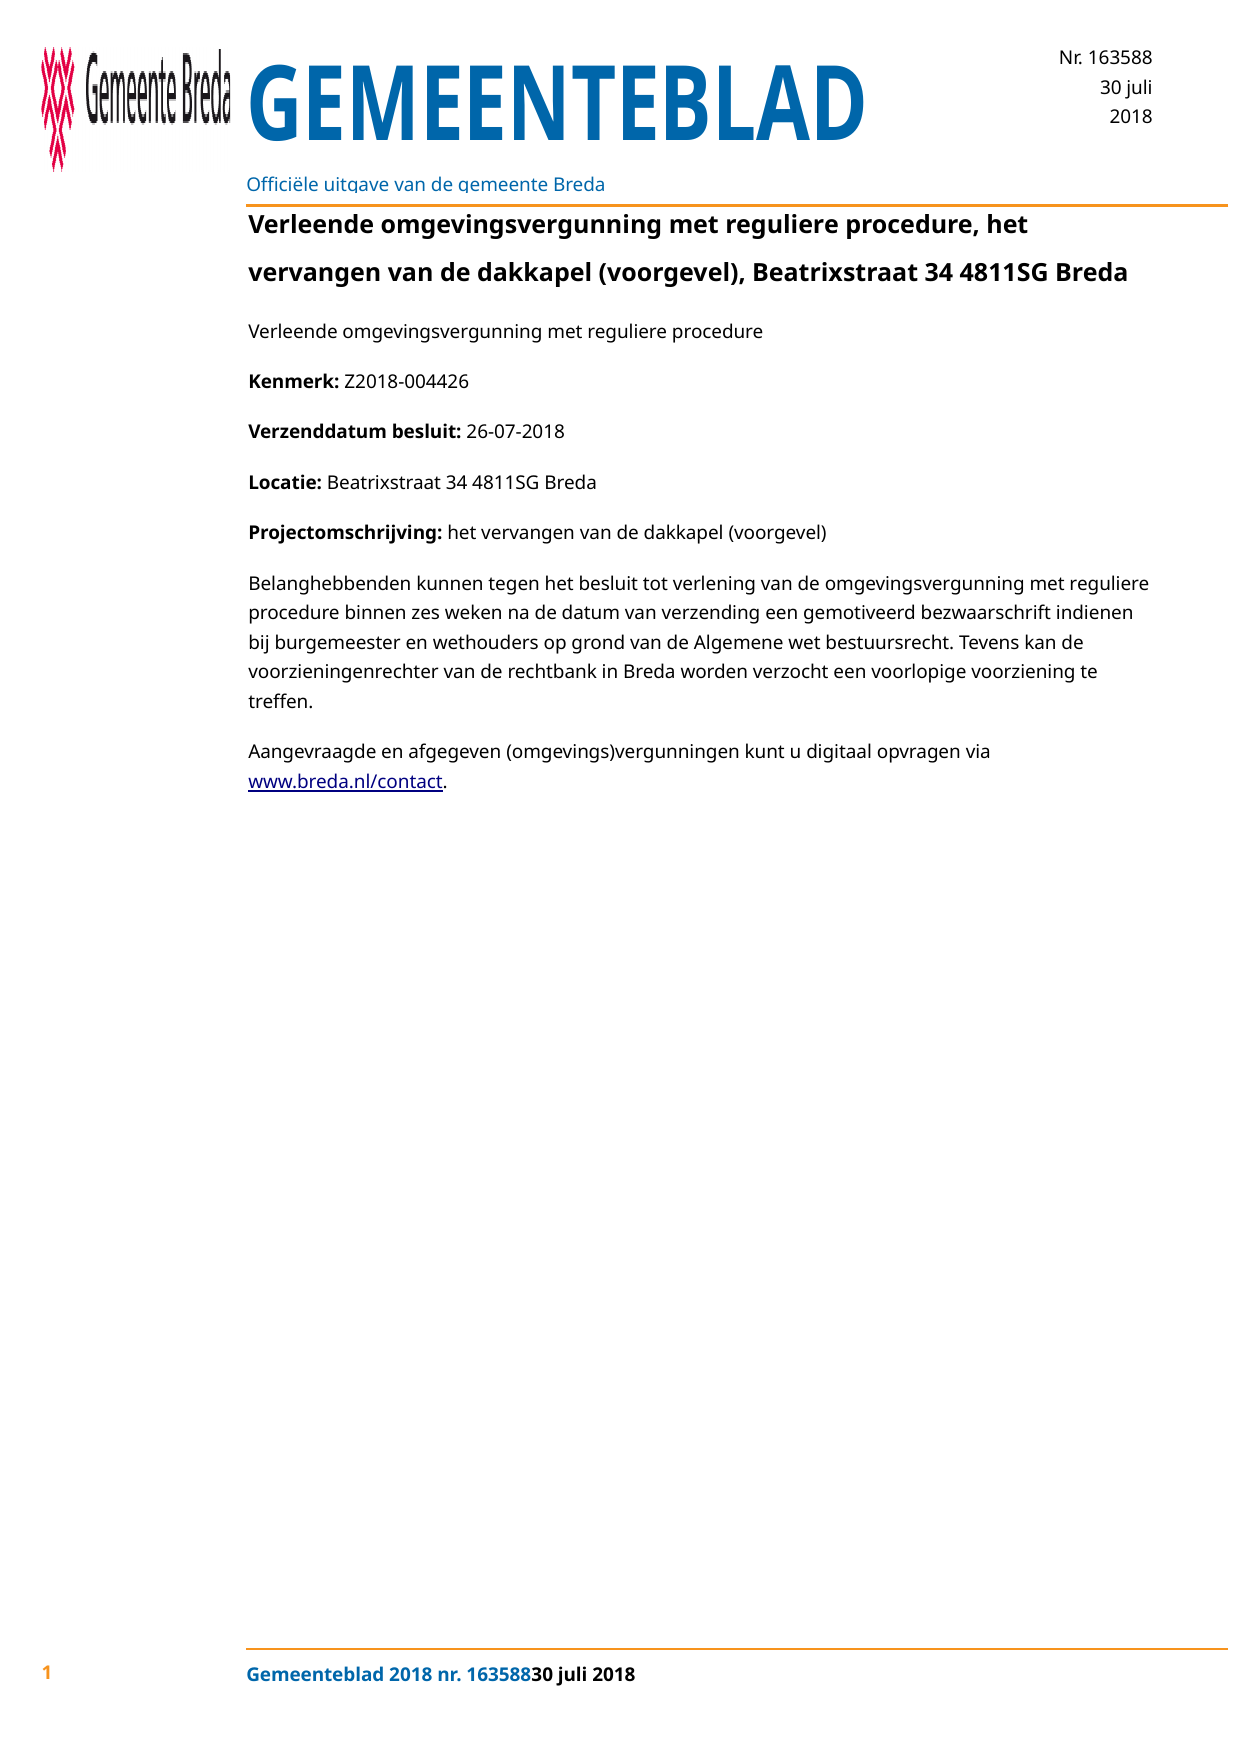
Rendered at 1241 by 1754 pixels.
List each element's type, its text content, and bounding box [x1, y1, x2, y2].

text Belanghebbenden kunnen tegen het besluit tot verlening van de omgevingsvergunning met reguliere procedure binnen zes weken na de datum van verzending een gemotiveerd bezwaarschrift indienen bij burgemeester en wethouders op grond van de Algemene wet bestuursrecht. Tevens kan de voorzieningenrechter van de rechtbank in Breda worden verzocht een voorlopige voorziening te treffen. [248, 570, 1152, 714]
text Verzenddatum besluit: 26-07-2018 [248, 419, 1152, 444]
text Aangevraagde en afgegeven (omgevings)vergunningen kunt u digitaal opvragen via www.breda.nl/contact. [248, 739, 1152, 794]
text Kenmerk: Z2018-004426 [248, 368, 1152, 394]
picture [41, 47, 231, 172]
text Projectomschrijving: het vervangen van de dakkapel (voorgevel) [248, 519, 1152, 545]
text Verleende omgevingsvergunning met reguliere procedure, het vervangen van de dakkapel (voorgevel), Beatrixstraat 34 4811SG Breda [248, 207, 1152, 288]
text Locatie: Beatrixstraat 34 4811SG Breda [248, 469, 1152, 495]
text Verleende omgevingsvergunning met reguliere procedure [248, 318, 1152, 344]
